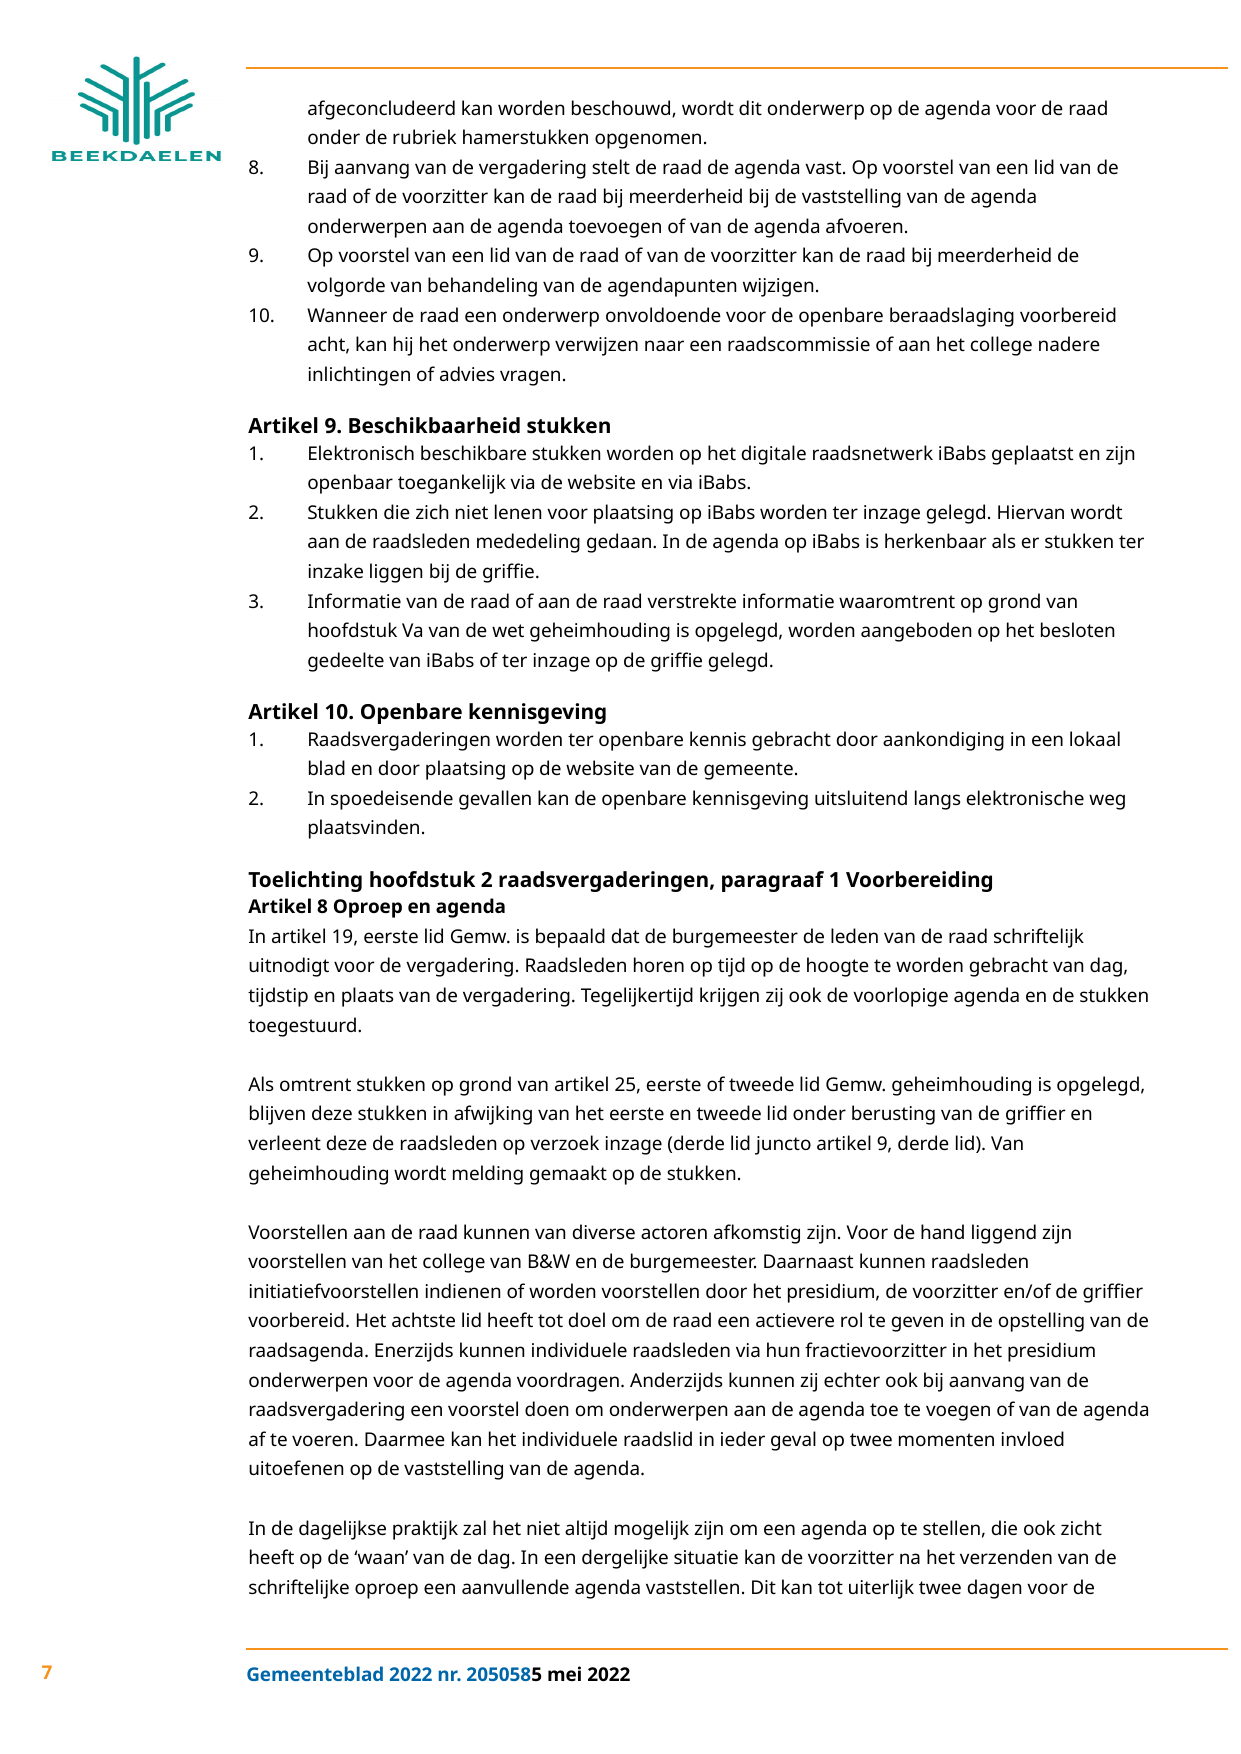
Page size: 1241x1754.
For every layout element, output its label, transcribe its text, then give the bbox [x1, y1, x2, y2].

list Wanneer de raad een onderwerp onvoldoende voor de openbare beraadslaging voorbereid acht, kan hij het onderwerp verwijzen naar een raadscommissie of aan het college nadere inlichtingen of advies vragen. [248, 302, 1152, 387]
text In de dagelijkse praktijk zal het niet altijd mogelijk zijn om een agenda op te stellen, die ook zicht heeft op de ‘waan’ van de dag. In een dergelijke situatie kan de voorzitter na het verzenden van de schriftelijke oproep een aanvullende agenda vaststellen. Dit kan tot uiterlijk twee dagen voor de [248, 1515, 1152, 1599]
list In spoedeisende gevallen kan de openbare kennisgeving uitsluitend langs elektronische weg plaatsvinden. [248, 785, 1152, 840]
picture [41, 47, 231, 172]
text In artikel 19, eerste lid Gemw. is bepaald dat de burgemeester de leden van de raad schriftelijk uitnodigt voor de vergadering. Raadsleden horen op tijd op de hoogte te worden gebracht van dag, tijdstip en plaats van de vergadering. Tegelijkertijd krijgen zij ook de voorlopige agenda en de stukken toegestuurd. [248, 923, 1152, 1037]
text Artikel 9. Beschikbaarheid stukken [248, 411, 1152, 440]
text Als omtrent stukken op grond van artikel 25, eerste of tweede lid Gemw. geheimhouding is opgelegd, blijven deze stukken in afwijking van het eerste en tweede lid onder berusting van de griffier en verleent deze de raadsleden op verzoek inzage (derde lid juncto artikel 9, derde lid). Van geheimhouding wordt melding gemaakt op de stukken. [248, 1071, 1152, 1185]
text Voorstellen aan de raad kunnen van diverse actoren afkomstig zijn. Voor de hand liggend zijn voorstellen van het college van B&W en de burgemeester. Daarnaast kunnen raadsleden initiatiefvoorstellen indienen of worden voorstellen door het presidium, de voorzitter en/of de griffier voorbereid. Het achtste lid heeft tot doel om de raad een actievere rol te geven in de opstelling van de raadsagenda. Enerzijds kunnen individuele raadsleden via hun fractievoorzitter in het presidium onderwerpen voor de agenda voordragen. Anderzijds kunnen zij echter ook bij aanvang van de raadsvergadering een voorstel doen om onderwerpen aan de agenda toe te voegen of van de agenda af te voeren. Daarmee kan het individuele raadslid in ieder geval op twee momenten invloed uitoefenen op de vaststelling van de agenda. [248, 1219, 1152, 1481]
list Informatie van de raad of aan de raad verstrekte informatie waaromtrent op grond van hoofdstuk Va van de wet geheimhouding is opgelegd, worden aangeboden op het besloten gedeelte van iBabs of ter inzage op de griffie gelegd. [248, 588, 1152, 673]
list Bij aanvang van de vergadering stelt de raad de agenda vast. Op voorstel van een lid van de raad of de voorzitter kan de raad bij meerderheid bij de vaststelling van de agenda onderwerpen aan de agenda toevoegen of van de agenda afvoeren. [248, 154, 1152, 239]
list Raadsvergaderingen worden ter openbare kennis gebracht door aankondiging in een lokaal blad en door plaatsing op de website van de gemeente. [248, 726, 1152, 781]
list Elektronisch beschikbare stukken worden op het digitale raadsnetwerk iBabs geplaatst en zijn openbaar toegankelijk via de website en via iBabs. [248, 440, 1152, 495]
list afgeconcludeerd kan worden beschouwd, wordt dit onderwerp op de agenda voor de raad onder de rubriek hamerstukken opgenomen. [248, 95, 1152, 150]
text Artikel 8 Oproep en agenda [248, 893, 1152, 919]
text Artikel 10. Openbare kennisgeving [248, 697, 1152, 726]
list Stukken die zich niet lenen voor plaatsing op iBabs worden ter inzage gelegd. Hiervan wordt aan de raadsleden mededeling gedaan. In de agenda op iBabs is herkenbaar als er stukken ter inzake liggen bij de griffie. [248, 499, 1152, 584]
list Op voorstel van een lid van de raad of van de voorzitter kan de raad bij meerderheid de volgorde van behandeling van de agendapunten wijzigen. [248, 243, 1152, 298]
text Toelichting hoofdstuk 2 raadsvergaderingen, paragraaf 1 Voorbereiding [248, 865, 1152, 893]
